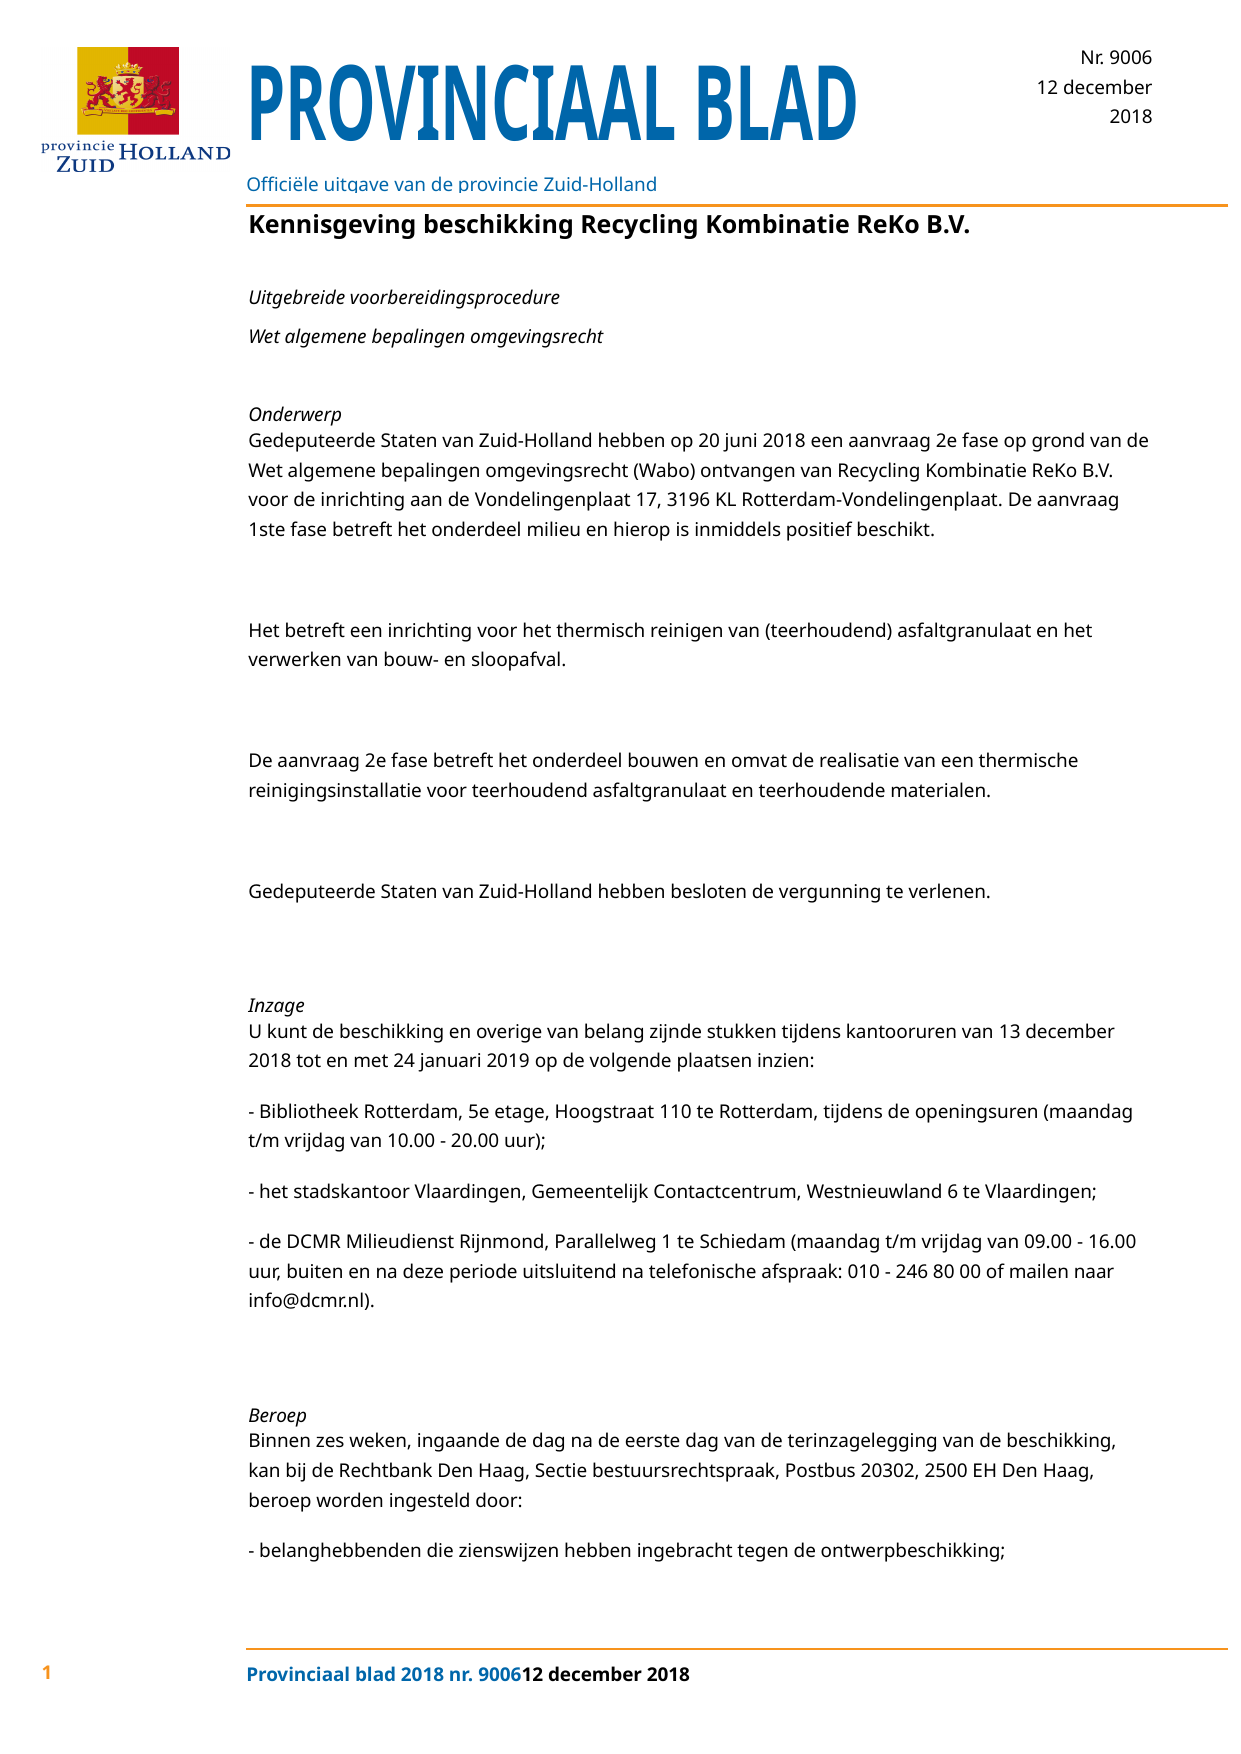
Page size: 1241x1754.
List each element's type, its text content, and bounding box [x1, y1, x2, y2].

text Gedeputeerde Staten van Zuid-Holland hebben op 20 juni 2018 een aanvraag 2e fase op grond van de Wet algemene bepalingen omgevingsrecht (Wabo) ontvangen van Recycling Kombinatie ReKo B.V. voor de inrichting aan de Vondelingenplaat 17, 3196 KL Rotterdam-Vondelingenplaat. De aanvraag 1ste fase betreft het onderdeel milieu en hierop is inmiddels positief beschikt. [248, 427, 1152, 542]
text Beroep [248, 1402, 1152, 1428]
picture [41, 47, 231, 172]
text Inzage [248, 992, 1152, 1018]
text - Bibliotheek Rotterdam, 5e etage, Hoogstraat 110 te Rotterdam, tijdens de openingsuren (maandag t/m vrijdag van 10.00 - 20.00 uur); [248, 1098, 1152, 1153]
text U kunt de beschikking en overige van belang zijnde stukken tijdens kantooruren van 13 december 2018 tot en met 24 januari 2019 op de volgende plaatsen inzien: [248, 1018, 1152, 1073]
text Onderwerp [248, 402, 1152, 427]
text - de DCMR Milieudienst Rijnmond, Parallelweg 1 te Schiedam (maandag t/m vrijdag van 09.00 - 16.00 uur, buiten en na deze periode uitsluitend na telefonische afspraak: 010 - 246 80 00 of mailen naar info@dcmr.nl). [248, 1228, 1152, 1313]
text - belanghebbenden die zienswijzen hebben ingebracht tegen de ontwerpbeschikking; [248, 1537, 1152, 1563]
text Gedeputeerde Staten van Zuid-Holland hebben besloten de vergunning te verlenen. [248, 878, 1152, 903]
text Het betreft een inrichting voor het thermisch reinigen van (teerhoudend) asfaltgranulaat en het verwerken van bouw- en sloopafval. [248, 617, 1152, 672]
text Uitgebreide voorbereidingsprocedure [248, 284, 1152, 309]
text Kennisgeving beschikking Recycling Kombinatie ReKo B.V. [248, 207, 1152, 241]
text Binnen zes weken, ingaande de dag na de eerste dag van de terinzagelegging van de beschikking, kan bij de Rechtbank Den Haag, Sectie bestuursrechtspraak, Postbus 20302, 2500 EH Den Haag, beroep worden ingesteld door: [248, 1428, 1152, 1512]
text - het stadskantoor Vlaardingen, Gemeentelijk Contactcentrum, Westnieuwland 6 te Vlaardingen; [248, 1178, 1152, 1204]
text Wet algemene bepalingen omgevingsrecht [248, 323, 1152, 349]
text De aanvraag 2e fase betreft het onderdeel bouwen en omvat de realisatie van een thermische reinigingsinstallatie voor teerhoudend asfaltgranulaat en teerhoudende materialen. [248, 747, 1152, 803]
